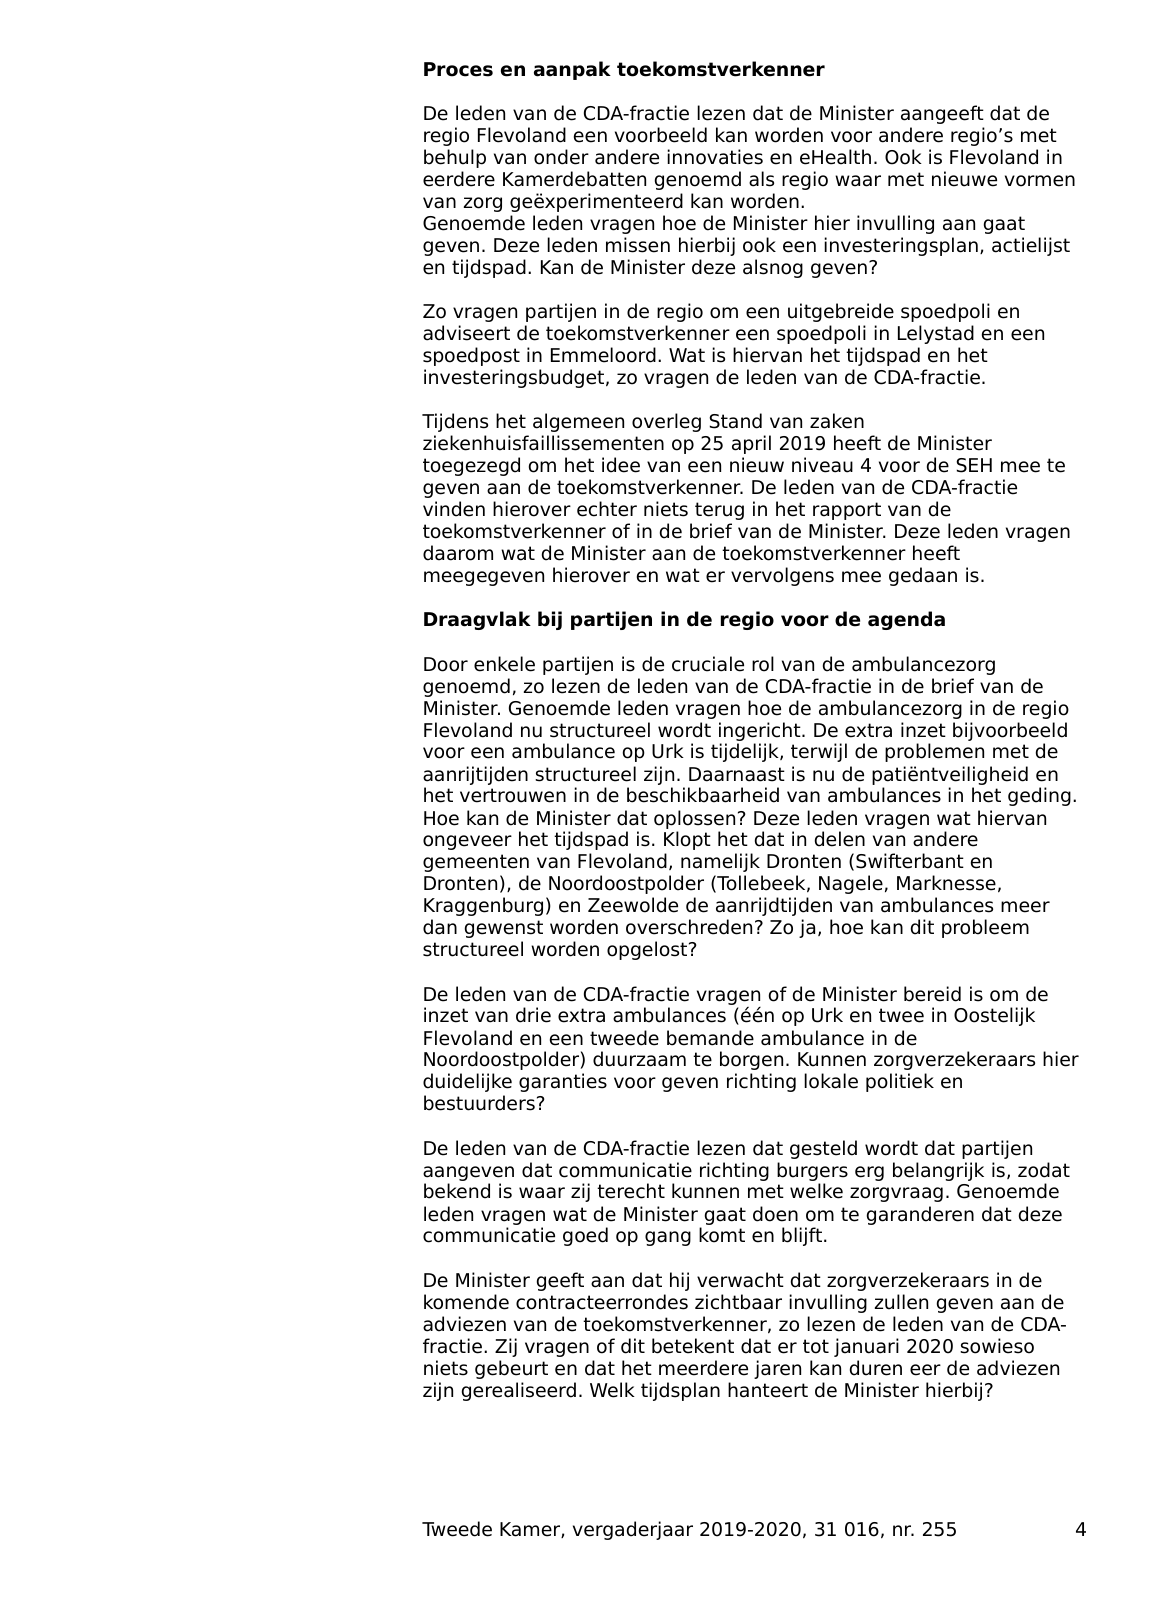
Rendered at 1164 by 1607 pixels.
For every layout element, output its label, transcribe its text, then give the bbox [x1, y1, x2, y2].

text De leden van de CDA-fractie vragen of de Minister bereid is om de inzet van drie extra ambulances (één op Urk en twee in Oostelijk Flevoland en een tweede bemande ambulance in de Noordoostpolder) duurzaam te borgen. Kunnen zorgverzekeraars hier duidelijke garanties voor geven richting lokale politiek en bestuurders? [422, 983, 1087, 1115]
subtitle Proces en aanpak toekomstverkenner [422, 59, 1087, 81]
subtitle Draagvlak bij partijen in de regio voor de agenda [422, 609, 1087, 631]
text De Minister geeft aan dat hij verwacht dat zorgverzekeraars in de komende contracteerrondes zichtbaar invulling zullen geven aan de adviezen van de toekomstverkenner, zo lezen de leden van de CDA-fractie. Zij vragen of dit betekent dat er tot januari 2020 sowieso niets gebeurt en dat het meerdere jaren kan duren eer de adviezen zijn gerealiseerd. Welk tijdsplan hanteert de Minister hierbij? [422, 1269, 1087, 1401]
text De leden van de CDA-fractie lezen dat de Minister aangeeft dat de regio Flevoland een voorbeeld kan worden voor andere regio’s met behulp van onder andere innovaties en eHealth. Ook is Flevoland in eerdere Kamerdebatten genoemd als regio waar met nieuwe vormen van zorg geëxperimenteerd kan worden. [422, 103, 1087, 213]
text De leden van de CDA-fractie lezen dat gesteld wordt dat partijen aangeven dat communicatie richting burgers erg belangrijk is, zodat bekend is waar zij terecht kunnen met welke zorgvraag. Genoemde leden vragen wat de Minister gaat doen om te garanderen dat deze communicatie goed op gang komt en blijft. [422, 1137, 1087, 1247]
text Zo vragen partijen in de regio om een uitgebreide spoedpoli en adviseert de toekomstverkenner een spoedpoli in Lelystad en een spoedpost in Emmeloord. Wat is hiervan het tijdspad en het investeringsbudget, zo vragen de leden van de CDA-fractie. [422, 301, 1087, 389]
text Door enkele partijen is de cruciale rol van de ambulancezorg genoemd, zo lezen de leden van de CDA-fractie in de brief van de Minister. Genoemde leden vragen hoe de ambulancezorg in de regio Flevoland nu structureel wordt ingericht. De extra inzet bijvoorbeeld voor een ambulance op Urk is tijdelijk, terwijl de problemen met de aanrijtijden structureel zijn. Daarnaast is nu de patiëntveiligheid en het vertrouwen in de beschikbaarheid van ambulances in het geding. Hoe kan de Minister dat oplossen? Deze leden vragen wat hiervan ongeveer het tijdspad is. Klopt het dat in delen van andere gemeenten van Flevoland, namelijk Dronten (Swifterbant en Dronten), de Noordoostpolder (Tollebeek, Nagele, Marknesse, Kraggenburg) en Zeewolde de aanrijdtijden van ambulances meer dan gewenst worden overschreden? Zo ja, hoe kan dit probleem structureel worden opgelost? [422, 653, 1087, 961]
text Tijdens het algemeen overleg Stand van zaken ziekenhuisfaillissementen op 25 april 2019 heeft de Minister toegezegd om het idee van een nieuw niveau 4 voor de SEH mee te geven aan de toekomstverkenner. De leden van de CDA-fractie vinden hierover echter niets terug in het rapport van de toekomstverkenner of in de brief van de Minister. Deze leden vragen daarom wat de Minister aan de toekomstverkenner heeft meegegeven hierover en wat er vervolgens mee gedaan is. [422, 411, 1087, 587]
text Genoemde leden vragen hoe de Minister hier invulling aan gaat geven. Deze leden missen hierbij ook een investeringsplan, actielijst en tijdspad. Kan de Minister deze alsnog geven? [422, 213, 1087, 279]
